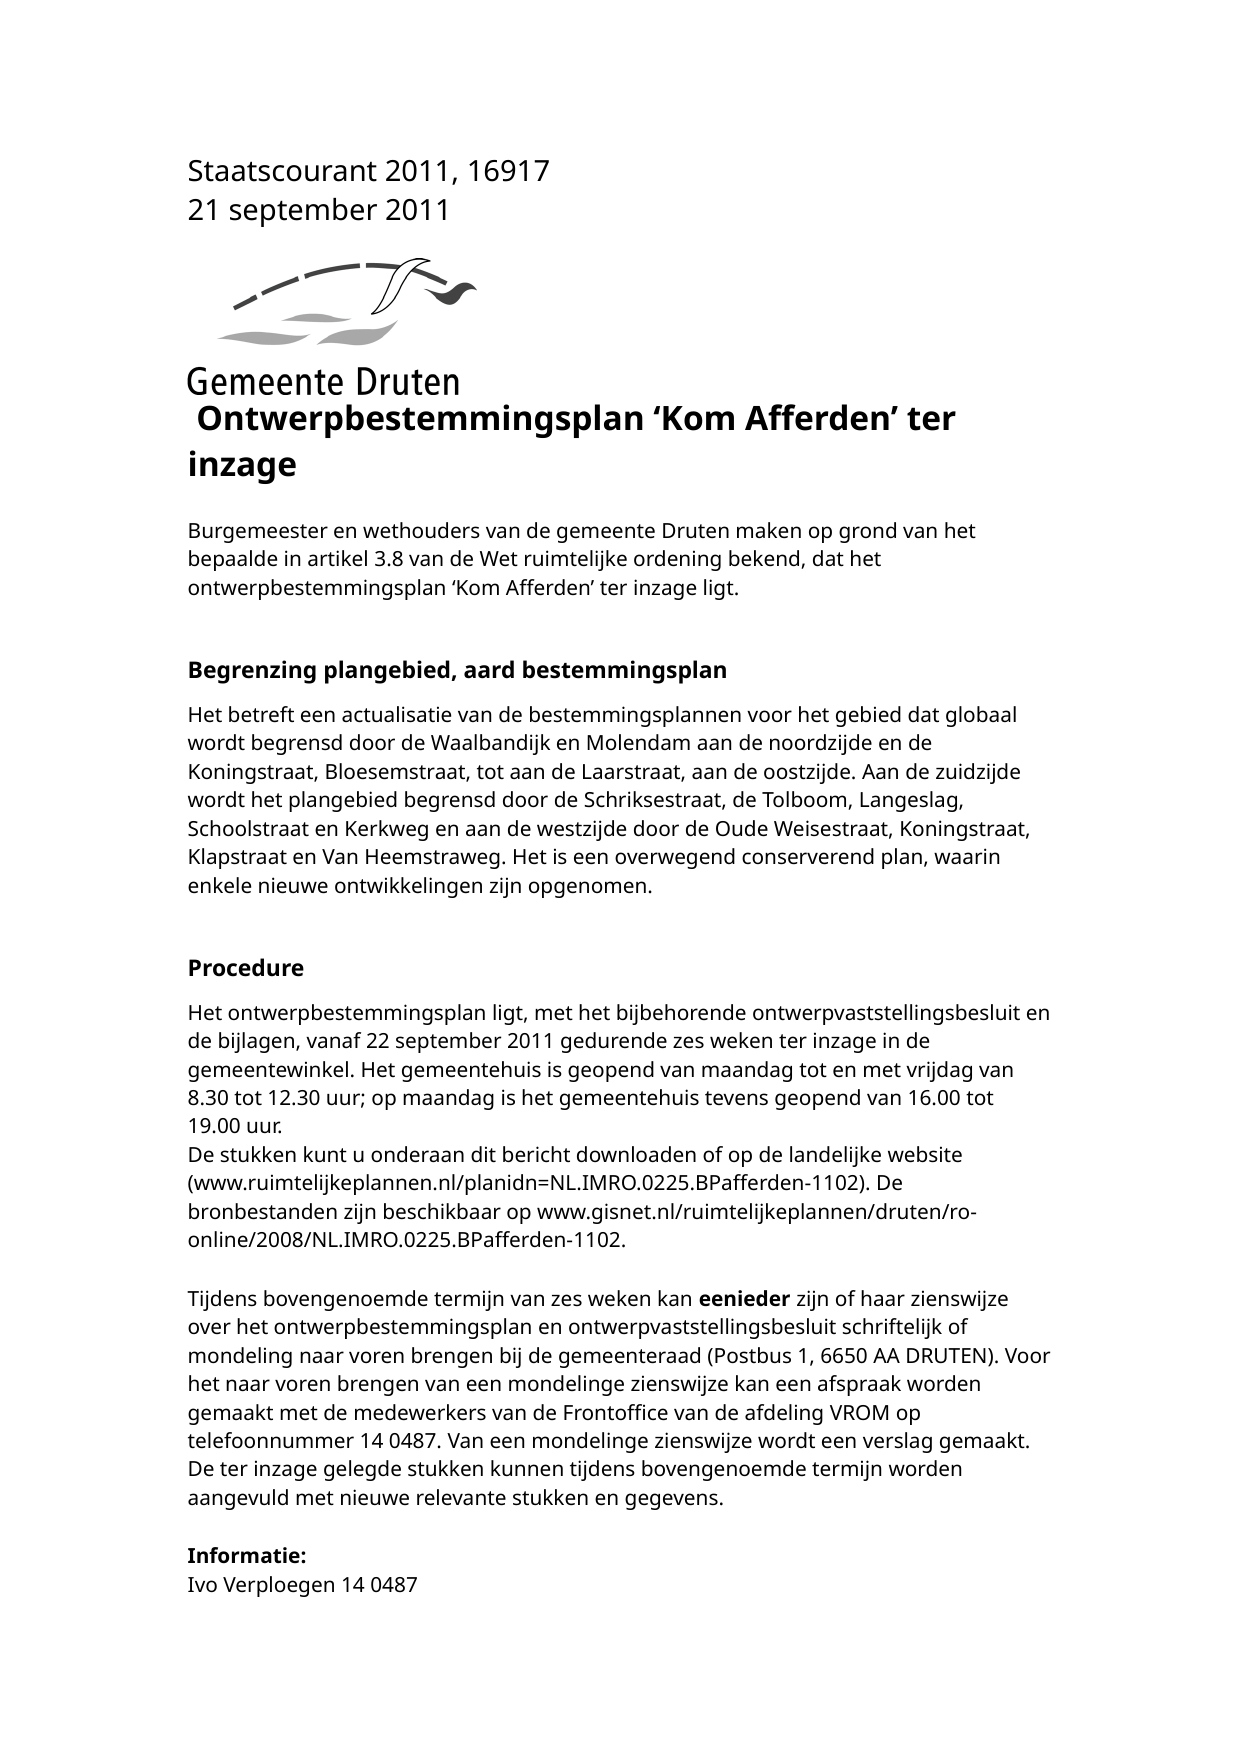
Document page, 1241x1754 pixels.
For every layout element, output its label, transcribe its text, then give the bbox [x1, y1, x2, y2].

text Staatscourant 2011, 16917 [187, 150, 1053, 190]
text Tijdens bovengenoemde termijn van zes weken kan eenieder zijn of haar zienswijze over het ontwerpbestemmingsplan en ontwerpvaststellingsbesluit schriftelijk of mondeling naar voren brengen bij de gemeenteraad (Postbus 1, 6650 AA DRUTEN). Voor het naar voren brengen van een mondelinge zienswijze kan een afspraak worden gemaakt met de medewerkers van de Frontoffice van de afdeling VROM op telefoonnummer 14 0487. Van een mondelinge zienswijze wordt een verslag gemaakt. De ter inzage gelegde stukken kunnen tijdens bovengenoemde termijn worden aangevuld met nieuwe relevante stukken en gegevens. [187, 1284, 1053, 1511]
text Ivo Verploegen 14 0487 [187, 1570, 1053, 1598]
subtitle Procedure [187, 952, 1053, 983]
text Burgemeester en wethouders van de gemeente Druten maken op grond van het bepaalde in artikel 3.8 van de Wet ruimtelijke ordening bekend, dat het ontwerpbestemmingsplan ‘Kom Afferden’ ter inzage ligt. [187, 516, 1053, 601]
text Informatie: [187, 1541, 1053, 1570]
text Het ontwerpbestemmingsplan ligt, met het bijbehorende ontwerpvaststellingsbesluit en de bijlagen, vanaf 22 september 2011 gedurende zes weken ter inzage in de gemeentewinkel. Het gemeentehuis is geopend van maandag tot en met vrijdag van 8.30 tot 12.30 uur; op maandag is het gemeentehuis tevens geopend van 16.00 tot 19.00 uur. [187, 998, 1053, 1140]
text Het betreft een actualisatie van de bestemmingsplannen voor het gebied dat globaal wordt begrensd door de Waalbandijk en Molendam aan de noordzijde en de Koningstraat, Bloesemstraat, tot aan de Laarstraat, aan de oostzijde. Aan de zuidzijde wordt het plangebied begrensd door de Schriksestraat, de Tolboom, Langeslag, Schoolstraat en Kerkweg en aan de westzijde door de Oude Weisestraat, Koningstraat, Klapstraat en Van Heemstraweg. Het is een overwegend conserverend plan, waarin enkele nieuwe ontwikkelingen zijn opgenomen. [187, 700, 1053, 899]
picture [187, 258, 477, 395]
subtitle Begrenzing plangebied, aard bestemmingsplan [187, 654, 1053, 685]
text De stukken kunt u onderaan dit bericht downloaden of op de landelijke website (www.ruimtelijkeplannen.nl/planidn=NL.IMRO.0225.BPafferden-1102). De bronbestanden zijn beschikbaar op www.gisnet.nl/ruimtelijkeplannen/druten/ro-online/2008/NL.IMRO.0225.BPafferden-1102. [187, 1140, 1053, 1254]
subtitle Ontwerpbestemmingsplan ‘Kom Afferden’ ter inzage [187, 271, 1053, 486]
text 21 september 2011 [187, 190, 1053, 229]
